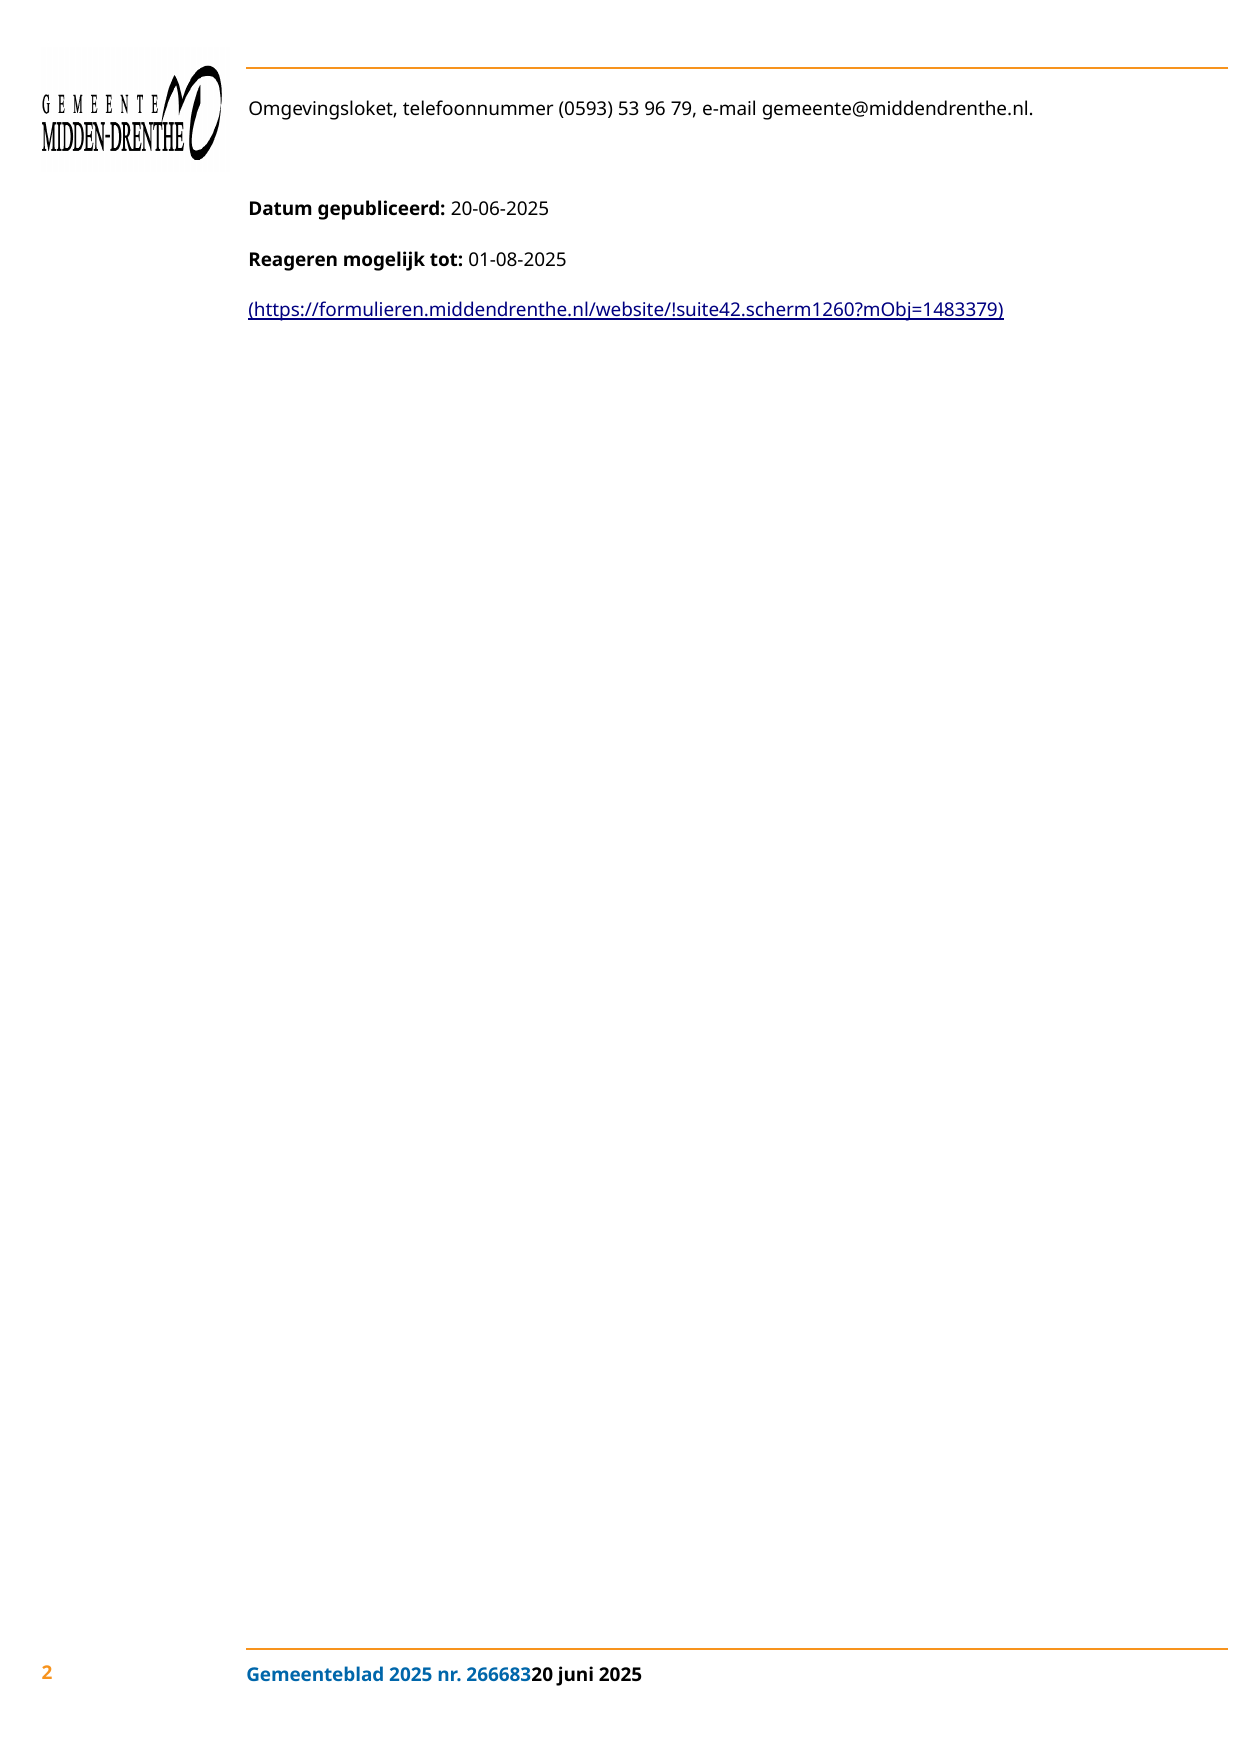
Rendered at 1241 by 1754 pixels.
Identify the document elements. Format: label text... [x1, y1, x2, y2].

picture [41, 47, 231, 172]
text Reageren mogelijk tot: 01-08-2025 [248, 246, 1152, 272]
text Omgevingsloket, telefoonnummer (0593) 53 96 79, e-mail gemeente@middendrenthe.nl. [248, 95, 1152, 121]
text Datum gepubliceerd: 20-06-2025 [248, 196, 1152, 221]
text (https://formulieren.middendrenthe.nl/website/!suite42.scherm1260?mObj=1483379) [248, 296, 1152, 322]
